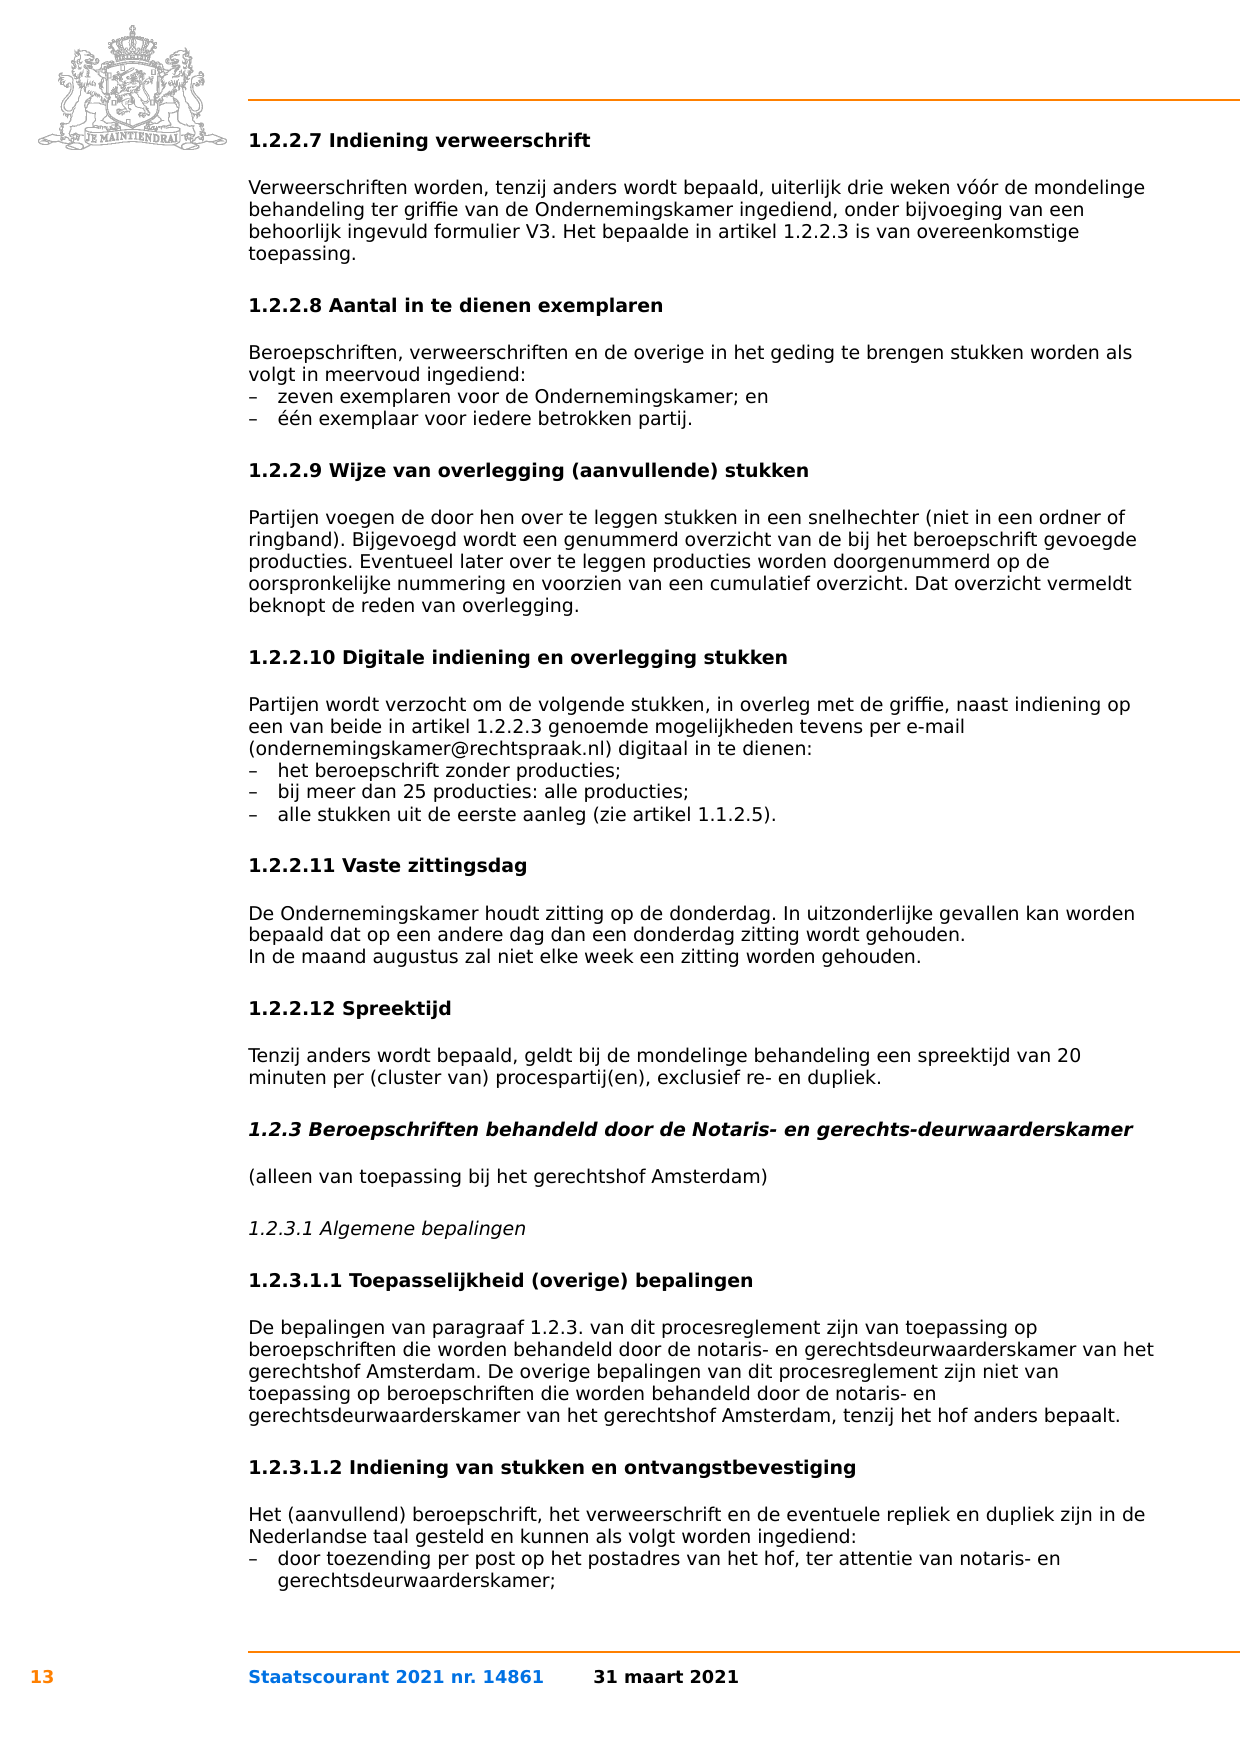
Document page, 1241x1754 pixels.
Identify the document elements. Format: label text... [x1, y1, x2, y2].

text (alleen van toepassing bij het gerechtshof Amsterdam) [248, 1166, 1163, 1188]
text Verweerschriften worden, tenzij anders wordt bepaald, uiterlijk drie weken vóór de mondelinge behandeling ter griffie van de Ondernemingskamer ingediend, onder bijvoeging van een behoorlijk ingevuld formulier V3. Het bepaalde in artikel 1.2.2.3 is van overeenkomstige toepassing. [248, 177, 1163, 265]
subtitle 1.2.2.11 Vaste zittingsdag [248, 855, 1163, 877]
text De bepalingen van paragraaf 1.2.3. van dit procesreglement zijn van toepassing op beroepschriften die worden behandeld door de notaris- en gerechtsdeurwaarderskamer van het gerechtshof Amsterdam. De overige bepalingen van dit procesreglement zijn niet van toepassing op beroepschriften die worden behandeld door de notaris- en gerechtsdeurwaarderskamer van het gerechtshof Amsterdam, tenzij het hof anders bepaalt. [248, 1317, 1163, 1427]
subtitle 1.2.2.8 Aantal in te dienen exemplaren [248, 295, 1163, 317]
subtitle 1.2.2.9 Wijze van overlegging (aanvullende) stukken [248, 460, 1163, 482]
subtitle 1.2.2.12 Spreektijd [248, 998, 1163, 1020]
text – het beroepschrift zonder producties; [248, 759, 1163, 781]
text Tenzij anders wordt bepaald, geldt bij de mondelinge behandeling een spreektijd van 20 minuten per (cluster van) procespartij(en), exclusief re- en dupliek. [248, 1045, 1163, 1089]
text – alle stukken uit de eerste aanleg (zie artikel 1.1.2.5). [248, 803, 1163, 825]
text De Ondernemingskamer houdt zitting op de donderdag. In uitzonderlijke gevallen kan worden bepaald dat op een andere dag dan een donderdag zitting wordt gehouden. [248, 902, 1163, 946]
text – zeven exemplaren voor de Ondernemingskamer; en [248, 386, 1163, 408]
subtitle 1.2.3.1.1 Toepasselijkheid (overige) bepalingen [248, 1270, 1163, 1292]
picture [38, 25, 227, 150]
text Partijen wordt verzocht om de volgende stukken, in overleg met de griffie, naast indiening op een van beide in artikel 1.2.2.3 genoemde mogelijkheden tevens per e-mail (ondernemingskamer@rechtspraak.nl) digitaal in te dienen: [248, 693, 1163, 759]
text – één exemplaar voor iedere betrokken partij. [248, 408, 1163, 430]
text In de maand augustus zal niet elke week een zitting worden gehouden. [248, 946, 1163, 968]
subtitle 1.2.3 Beroepschriften behandeld door de Notaris- en gerechts-deurwaarderskamer [248, 1119, 1163, 1141]
text Partijen voegen de door hen over te leggen stukken in een snelhechter (niet in een ordner of ringband). Bijgevoegd wordt een genummerd overzicht van de bij het beroepschrift gevoegde producties. Eventueel later over te leggen producties worden doorgenummerd op de oorspronkelijke nummering en voorzien van een cumulatief overzicht. Dat overzicht vermeldt beknopt de reden van overlegging. [248, 507, 1163, 617]
text Beroepschriften, verweerschriften en de overige in het geding te brengen stukken worden als volgt in meervoud ingediend: [248, 342, 1163, 386]
subtitle 1.2.2.10 Digitale indiening en overlegging stukken [248, 647, 1163, 668]
subtitle 1.2.3.1 Algemene bepalingen [248, 1218, 1163, 1240]
subtitle 1.2.2.7 Indiening verweerschrift [248, 130, 1163, 152]
text – door toezending per post op het postadres van het hof, ter attentie van notaris- en gerechtsdeurwaarderskamer; [248, 1548, 1163, 1592]
text – bij meer dan 25 producties: alle producties; [248, 781, 1163, 803]
text Het (aanvullend) beroepschrift, het verweerschrift en de eventuele repliek en dupliek zijn in de Nederlandse taal gesteld en kunnen als volgt worden ingediend: [248, 1504, 1163, 1548]
subtitle 1.2.3.1.2 Indiening van stukken en ontvangstbevestiging [248, 1457, 1163, 1479]
